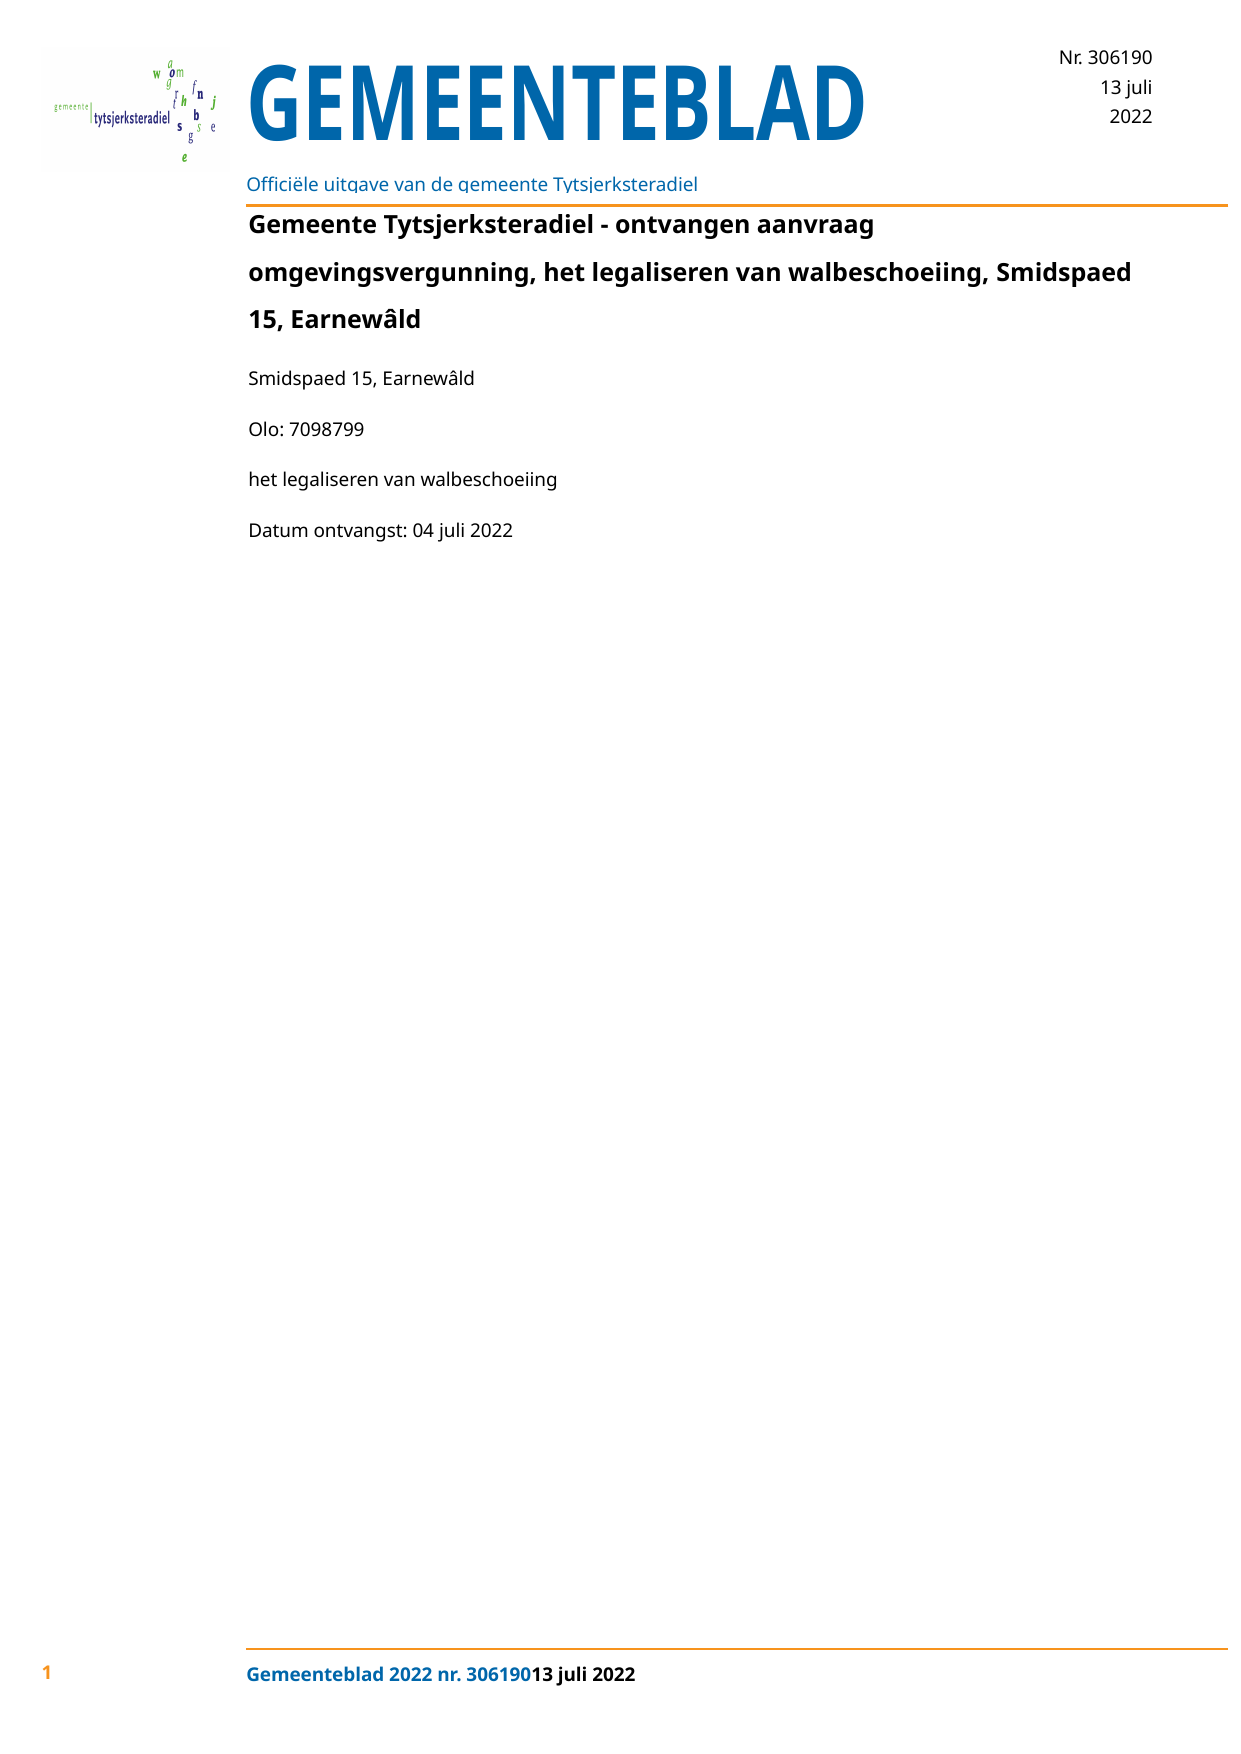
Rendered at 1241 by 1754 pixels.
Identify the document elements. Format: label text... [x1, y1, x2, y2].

text het legaliseren van walbeschoeiing [248, 466, 1152, 492]
picture [41, 47, 231, 172]
text Olo: 7098799 [248, 416, 1152, 442]
text Gemeente Tytsjerksteradiel - ontvangen aanvraag omgevingsvergunning, het legaliseren van walbeschoeiing, Smidspaed 15, Earnewâld [248, 207, 1152, 336]
text Datum ontvangst: 04 juli 2022 [248, 517, 1152, 542]
text Smidspaed 15, Earnewâld [248, 366, 1152, 391]
